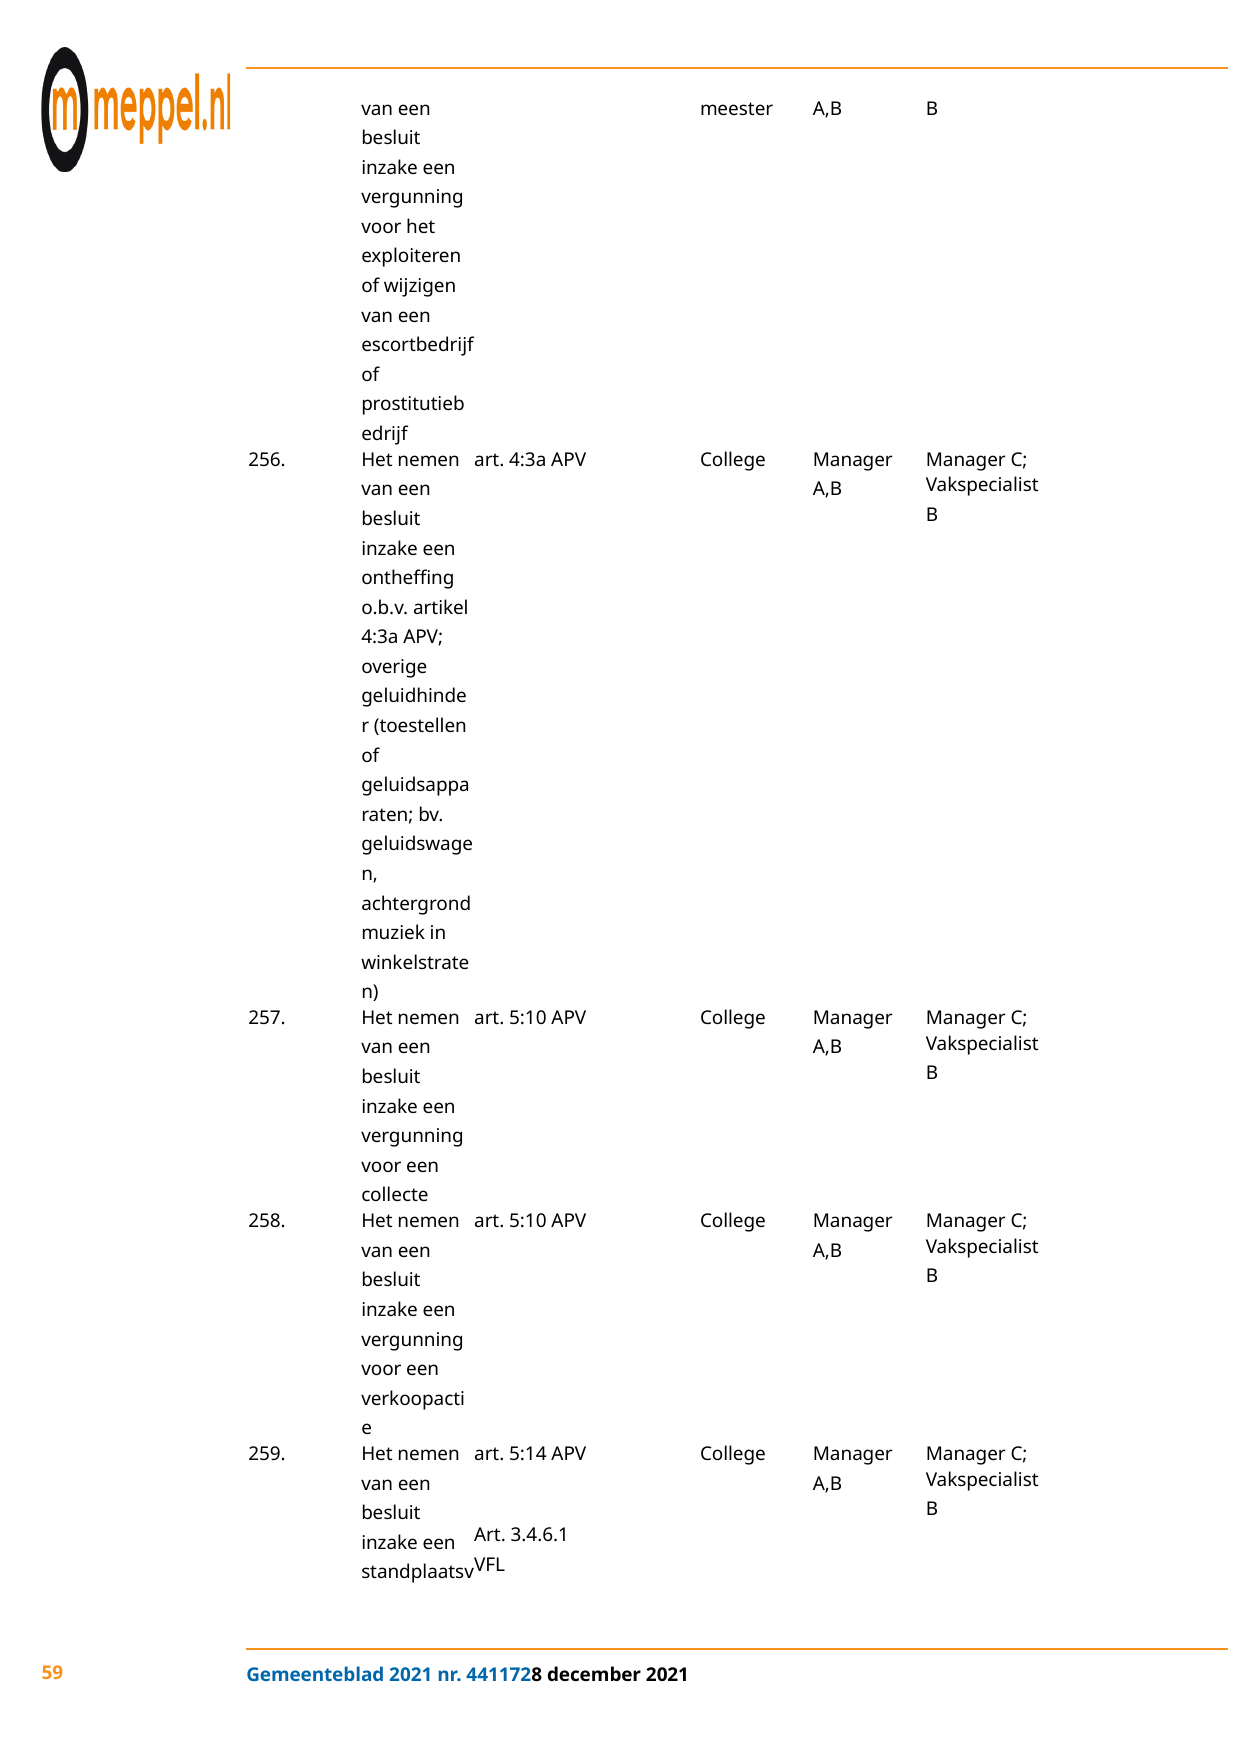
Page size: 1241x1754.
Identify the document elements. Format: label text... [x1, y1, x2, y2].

table_cell Het nemen van een besluit inzake een vergunning voor een verkoopactie [361, 1208, 474, 1440]
table_cell [587, 1208, 700, 1440]
table_cell 258. [248, 1208, 361, 1440]
table_cell [248, 95, 361, 446]
table_cell [587, 95, 700, 446]
table_cell Manager A,B [813, 1440, 926, 1584]
table_cell Manager C; [926, 1004, 1038, 1030]
table_cell Manager A,B [813, 1004, 926, 1207]
picture [41, 47, 231, 172]
table_cell [587, 1004, 700, 1207]
table_cell College [700, 1208, 813, 1440]
table_cell Het nemen van een besluit inzake een vergunning voor een collecte [361, 1004, 474, 1207]
table_cell art. 5:10 APV [474, 1004, 587, 1207]
table_cell Vakspecialist B [926, 1466, 1038, 1521]
table_cell art. 5:10 APV [474, 1208, 587, 1440]
table_cell Vakspecialist B [926, 1030, 1038, 1207]
table_cell [926, 1521, 1038, 1584]
table_cell art. 5:14 APV [474, 1440, 587, 1466]
table_cell 259. [248, 1440, 361, 1584]
table_cell Manager C; [926, 1440, 1038, 1466]
table_cell College [700, 446, 813, 1004]
table_cell [474, 1466, 587, 1521]
table_cell Vakspecialist B [926, 472, 1038, 1004]
table_cell Het nemen van een besluit inzake een standplaatsv [361, 1440, 474, 1584]
table_cell 257. [248, 1004, 361, 1207]
table_cell Manager C; [926, 1208, 1038, 1233]
table_cell Art. 3.4.6.1 VFL [474, 1521, 587, 1584]
table_cell [587, 1440, 700, 1584]
table_cell Het nemen van een besluit inzake een ontheffing o.b.v. artikel 4:3a APV; overige geluidhinder (toestellen of geluidsapparaten; bv. geluidswagen, achtergrondmuziek in winkelstraten) [361, 446, 474, 1004]
table_cell meester [700, 95, 813, 446]
table_cell [587, 446, 700, 1004]
table_cell College [700, 1004, 813, 1207]
table_cell art. 4:3a APV [474, 446, 587, 1004]
table_cell B [926, 95, 1038, 446]
table_cell van een besluit inzake een vergunning voor het exploiteren of wijzigen van een escortbedrijf of prostitutiebedrijf [361, 95, 474, 446]
table_cell Manager C; [926, 446, 1038, 472]
table_cell College [700, 1440, 813, 1584]
table_cell Manager A,B [813, 446, 926, 1004]
table_cell Manager A,B [813, 1208, 926, 1440]
table_cell Vakspecialist B [926, 1233, 1038, 1440]
table_cell [474, 95, 587, 446]
table_cell A,B [813, 95, 926, 446]
table_cell 256. [248, 446, 361, 1004]
